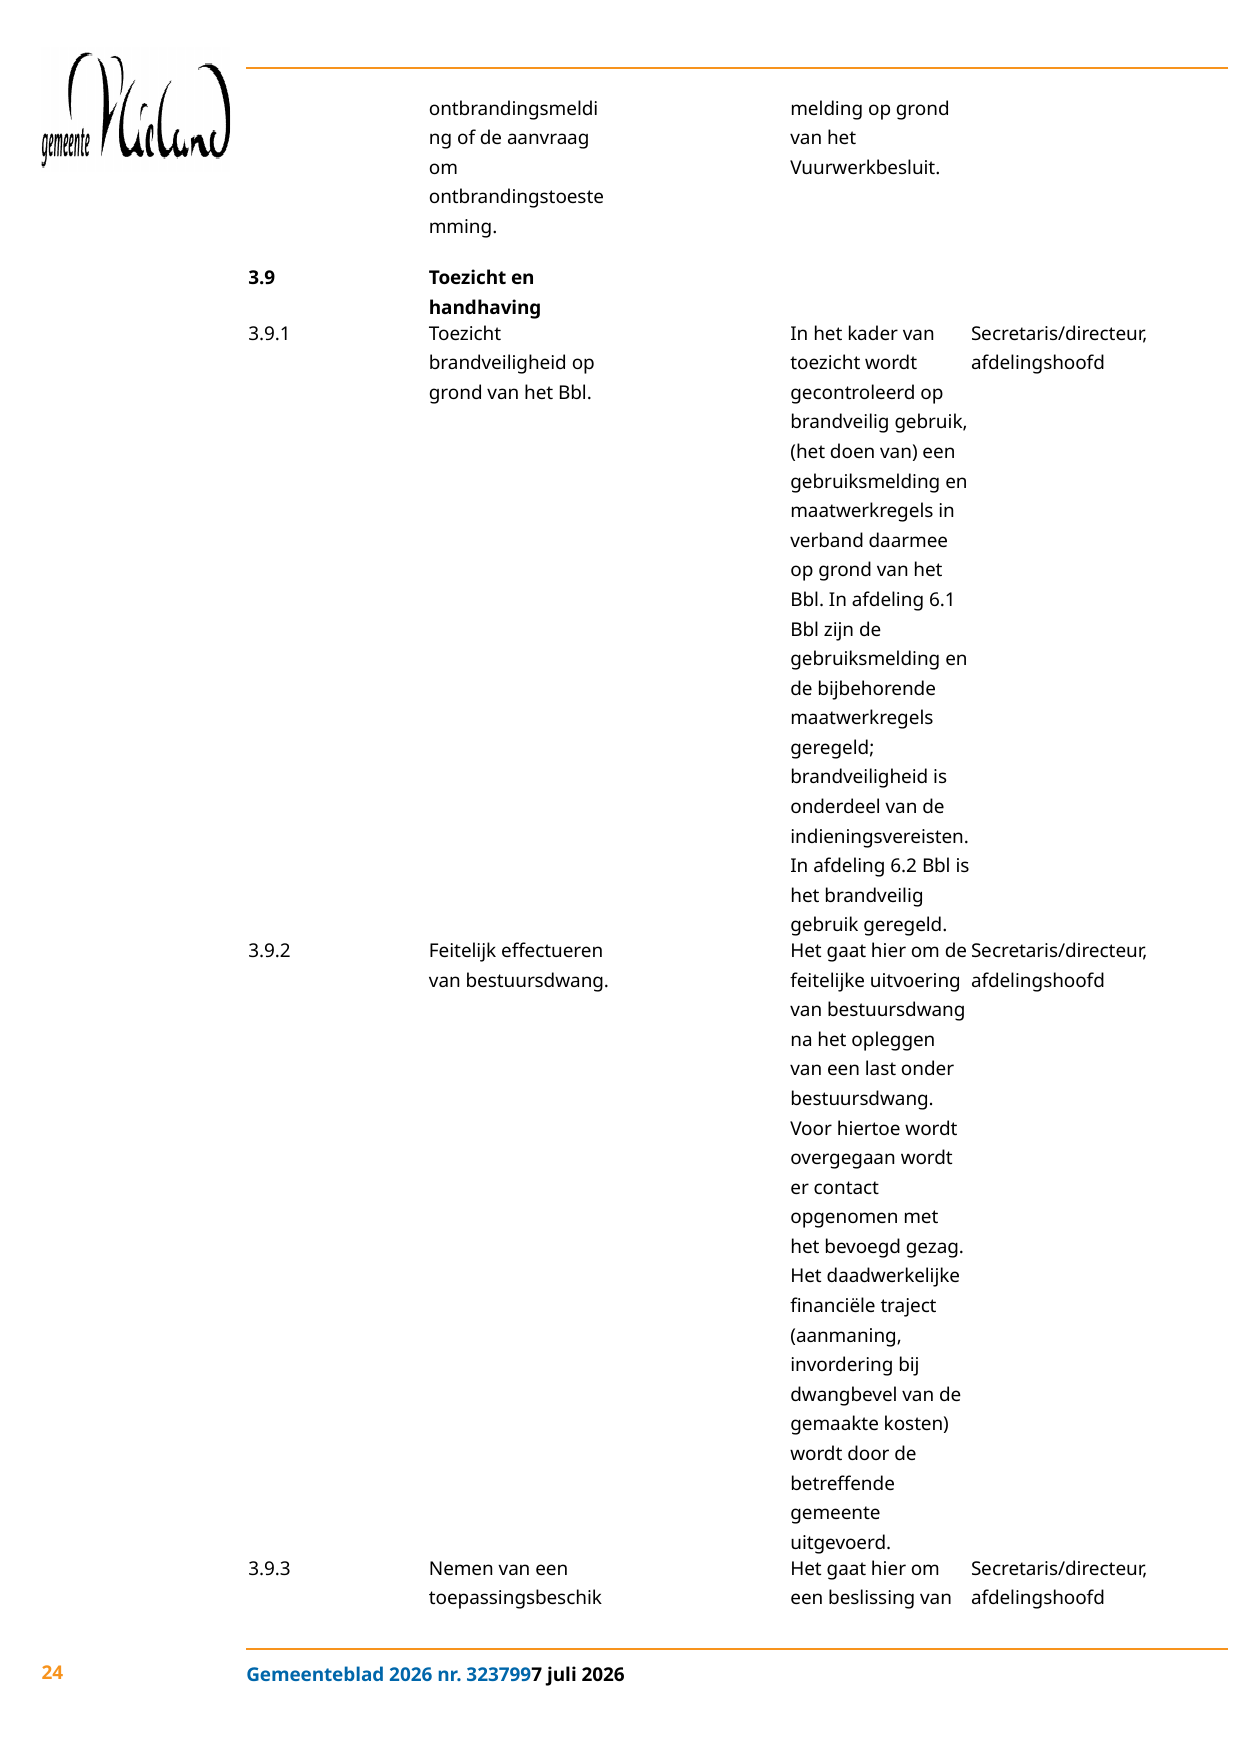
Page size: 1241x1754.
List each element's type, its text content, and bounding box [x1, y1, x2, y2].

table_cell Het gaat hier om een beslissing van [790, 1555, 971, 1610]
table_cell [609, 320, 790, 937]
picture [41, 47, 231, 172]
table_cell [609, 265, 790, 320]
table_cell Secretaris/directeur, afdelingshoofd [971, 937, 1152, 1555]
table_cell Secretaris/directeur, afdelingshoofd [971, 1555, 1152, 1610]
table_cell [609, 1555, 790, 1610]
table_cell Toezicht en handhaving [429, 265, 609, 320]
table_cell [248, 239, 1152, 264]
table_cell melding op grond van het Vuurwerkbesluit. [790, 95, 971, 239]
table_cell Nemen van een toepassingsbeschik [429, 1555, 609, 1610]
table_cell Feitelijk effectueren van bestuursdwang. [429, 937, 609, 1555]
table_cell 3.9 [248, 265, 429, 320]
table_cell Secretaris/directeur, afdelingshoofd [971, 320, 1152, 937]
table_cell [609, 95, 790, 239]
table_cell In het kader van toezicht wordt gecontroleerd op brandveilig gebruik, (het doen van) een gebruiksmelding en maatwerkregels in verband daarmee op grond van het Bbl. In afdeling 6.1 Bbl zijn de gebruiksmelding en de bijbehorende maatwerkregels geregeld; brandveiligheid is onderdeel van de indieningsvereisten. In afdeling 6.2 Bbl is het brandveilig gebruik geregeld. [790, 320, 971, 937]
table_cell [790, 265, 971, 320]
table_cell [248, 95, 429, 239]
table_cell 3.9.3 [248, 1555, 429, 1610]
table_cell Het gaat hier om de feitelijke uitvoering van bestuursdwang na het opleggen van een last onder bestuursdwang. Voor hiertoe wordt overgegaan wordt er contact opgenomen met het bevoegd gezag. Het daadwerkelijke financiële traject (aanmaning, invordering bij dwangbevel van de gemaakte kosten) wordt door de betreffende gemeente uitgevoerd. [790, 937, 971, 1555]
table_cell [609, 937, 790, 1555]
table_cell [971, 265, 1152, 320]
table_cell ontbrandingsmelding of de aanvraag om ontbrandingstoestemming. [429, 95, 609, 239]
table_cell 3.9.1 [248, 320, 429, 937]
table_cell [971, 95, 1152, 239]
table_cell Toezicht brandveiligheid op grond van het Bbl. [429, 320, 609, 937]
table_cell 3.9.2 [248, 937, 429, 1555]
